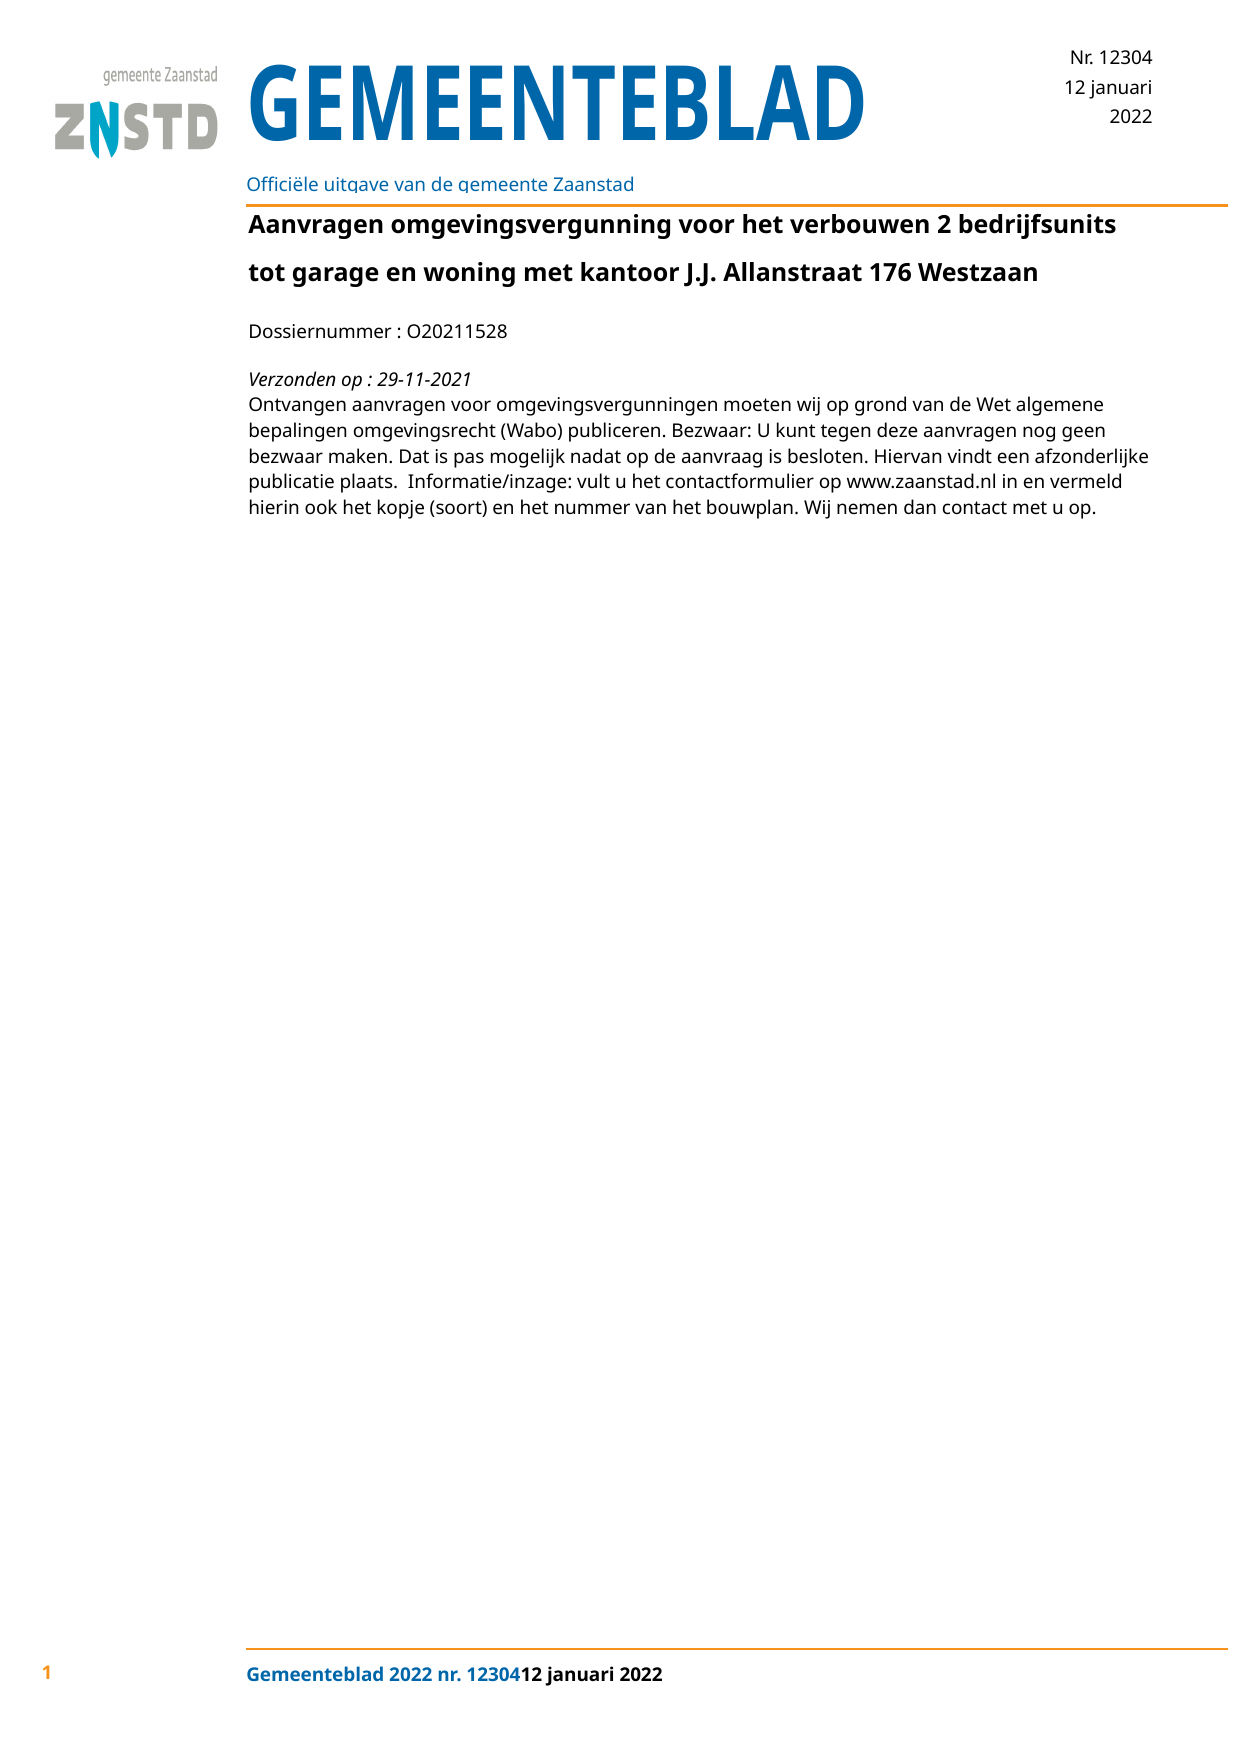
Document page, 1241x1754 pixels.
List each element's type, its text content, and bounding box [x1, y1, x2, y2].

text Dossiernummer : O20211528 [248, 318, 1152, 344]
text Ontvangen aanvragen voor omgevingsvergunningen moeten wij op grond van de Wet algemene bepalingen omgevingsrecht (Wabo) publiceren. Bezwaar: U kunt tegen deze aanvragen nog geen bezwaar maken. Dat is pas mogelijk nadat op de aanvraag is besloten. Hiervan vindt een afzonderlijke publicatie plaats. Informatie/inzage: vult u het contactformulier op www.zaanstad.nl in en vermeld hierin ook het kopje (soort) en het nummer van het bouwplan. Wij nemen dan contact met u op. [248, 391, 1152, 520]
text Verzonden op : 29-11-2021 [248, 366, 1152, 391]
text Aanvragen omgevingsvergunning voor het verbouwen 2 bedrijfsunits tot garage en woning met kantoor J.J. Allanstraat 176 Westzaan [248, 207, 1152, 288]
picture [41, 47, 231, 172]
